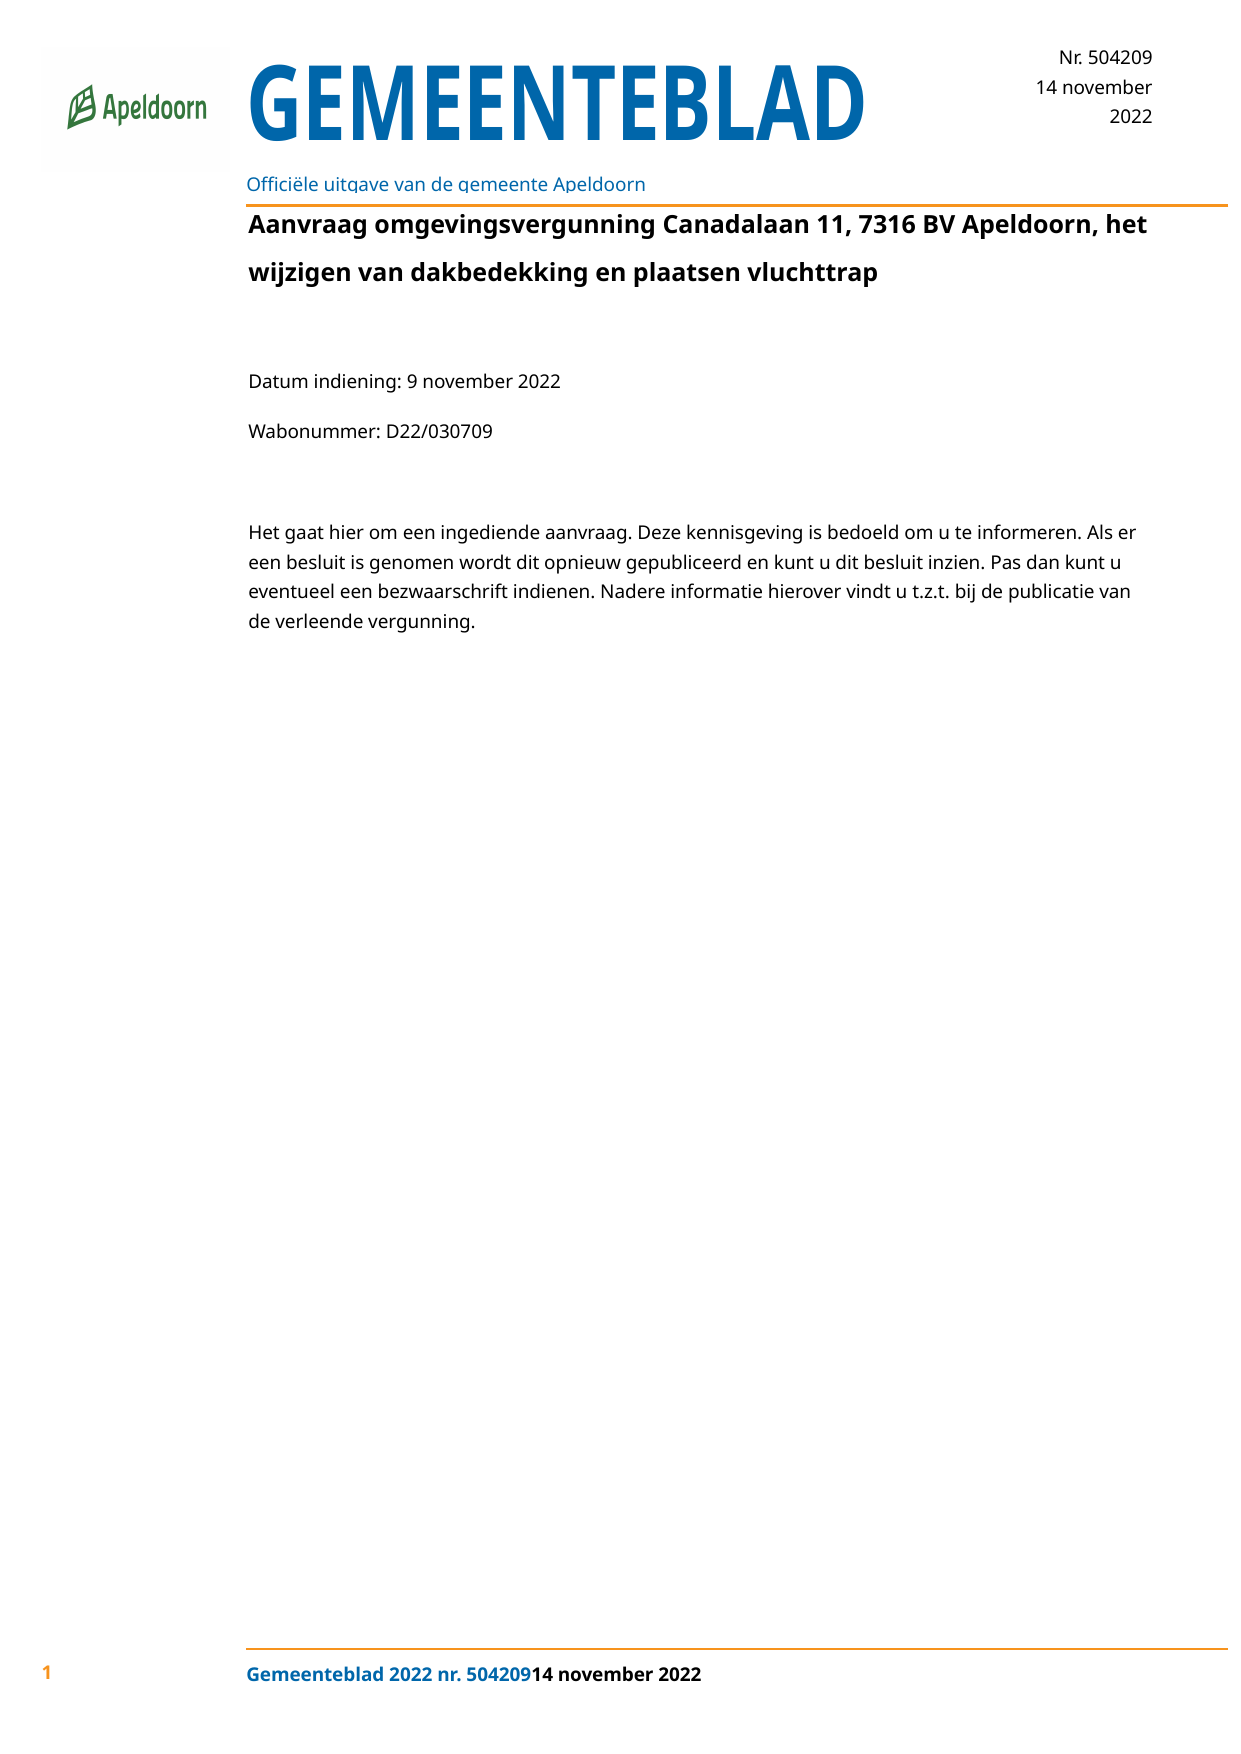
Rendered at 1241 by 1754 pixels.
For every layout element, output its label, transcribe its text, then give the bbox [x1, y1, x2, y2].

picture [41, 47, 231, 172]
text Aanvraag omgevingsvergunning Canadalaan 11, 7316 BV Apeldoorn, het wijzigen van dakbedekking en plaatsen vluchttrap [248, 207, 1152, 288]
text Wabonummer: D22/030709 [248, 419, 1152, 444]
text Datum indiening: 9 november 2022 [248, 368, 1152, 394]
text Het gaat hier om een ingediende aanvraag. Deze kennisgeving is bedoeld om u te informeren. Als er een besluit is genomen wordt dit opnieuw gepubliceerd en kunt u dit besluit inzien. Pas dan kunt u eventueel een bezwaarschrift indienen. Nadere informatie hierover vindt u t.z.t. bij de publicatie van de verleende vergunning. [248, 519, 1152, 634]
